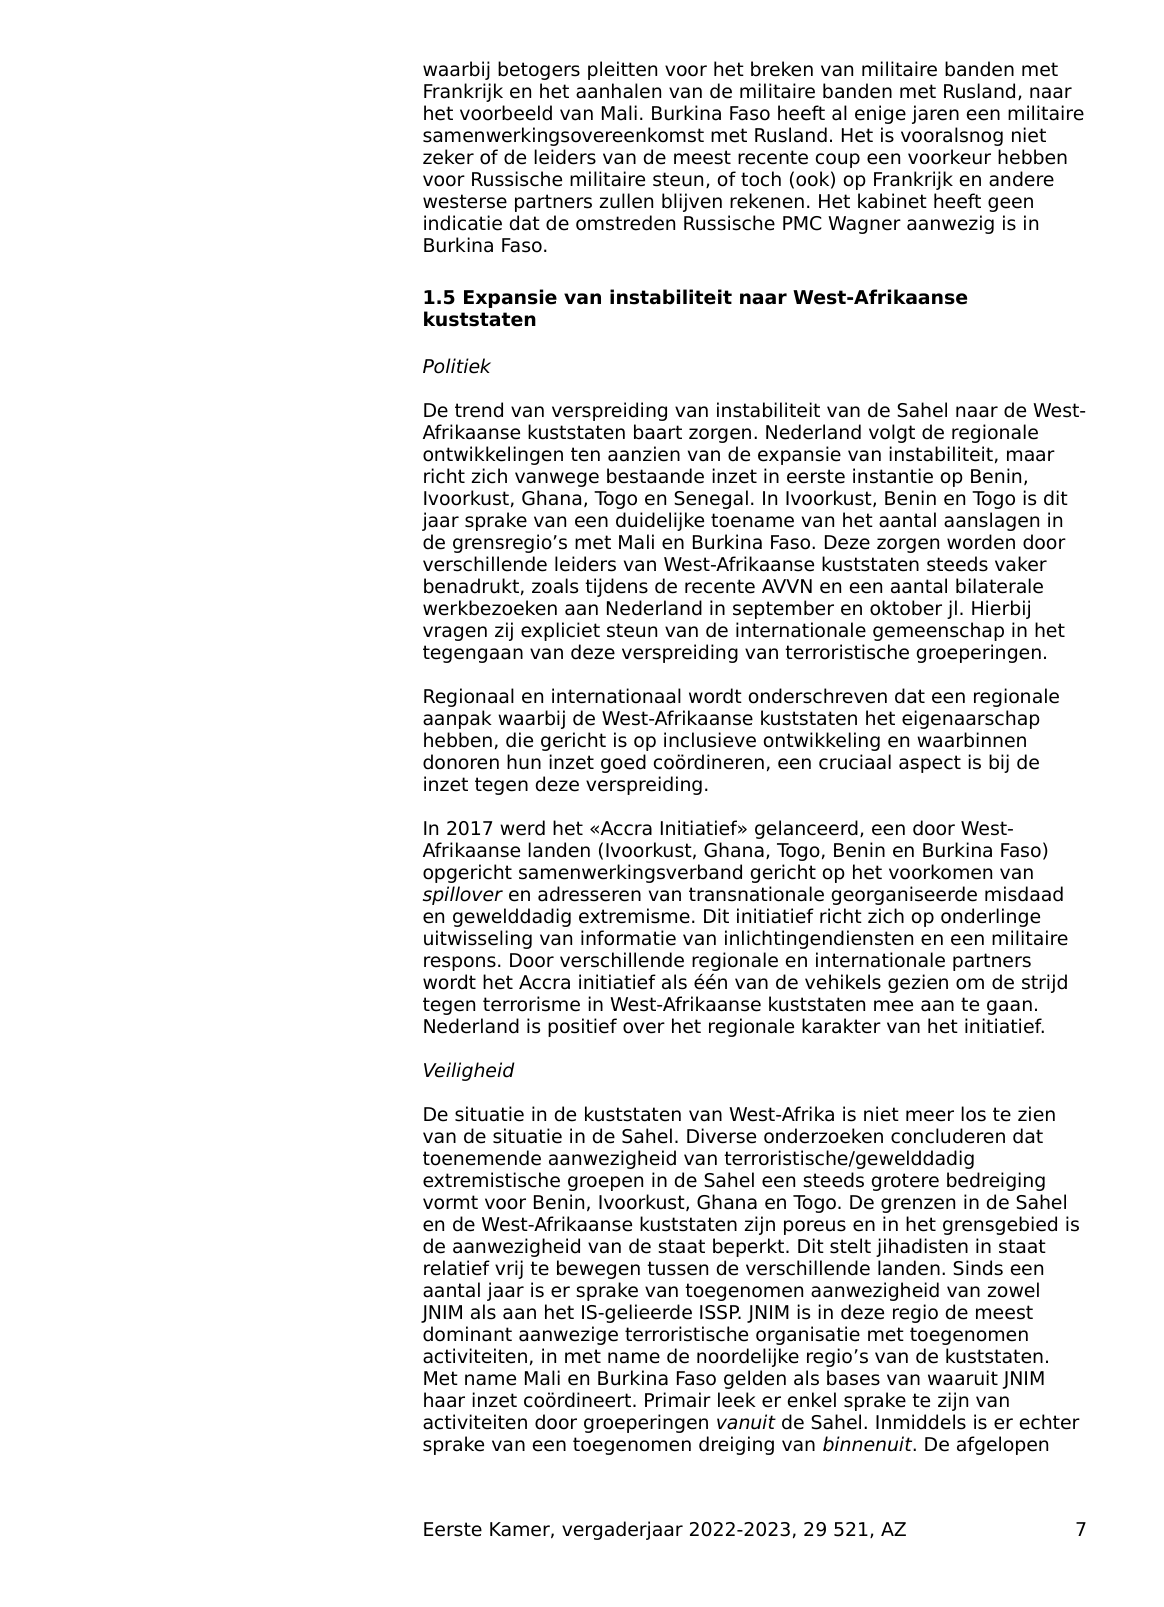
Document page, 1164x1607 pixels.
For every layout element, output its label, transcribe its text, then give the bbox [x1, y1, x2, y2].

text De situatie in de kuststaten van West-Afrika is niet meer los te zien van de situatie in de Sahel. Diverse onderzoeken concluderen dat toenemende aanwezigheid van terroristische/gewelddadig extremistische groepen in de Sahel een steeds grotere bedreiging vormt voor Benin, Ivoorkust, Ghana en Togo. De grenzen in de Sahel en de West-Afrikaanse kuststaten zijn poreus en in het grensgebied is de aanwezigheid van de staat beperkt. Dit stelt jihadisten in staat relatief vrij te bewegen tussen de verschillende landen. Sinds een aantal jaar is er sprake van toegenomen aanwezigheid van zowel JNIM als aan het IS-gelieerde ISSP. JNIM is in deze regio de meest dominant aanwezige terroristische organisatie met toegenomen activiteiten, in met name de noordelijke regio’s van de kuststaten. Met name Mali en Burkina Faso gelden als bases van waaruit JNIM haar inzet coördineert. Primair leek er enkel sprake te zijn van activiteiten door groeperingen vanuit de Sahel. Inmiddels is er echter sprake van een toegenomen dreiging van binnenuit. De afgelopen [422, 1104, 1087, 1456]
subtitle 1.5 Expansie van instabiliteit naar West-Afrikaanse kuststaten [422, 287, 1087, 331]
text waarbij betogers pleitten voor het breken van militaire banden met Frankrijk en het aanhalen van de militaire banden met Rusland, naar het voorbeeld van Mali. Burkina Faso heeft al enige jaren een militaire samenwerkingsovereenkomst met Rusland. Het is vooralsnog niet zeker of de leiders van de meest recente coup een voorkeur hebben voor Russische militaire steun, of toch (ook) op Frankrijk en andere westerse partners zullen blijven rekenen. Het kabinet heeft geen indicatie dat de omstreden Russische PMC Wagner aanwezig is in Burkina Faso. [422, 59, 1087, 257]
text Regionaal en internationaal wordt onderschreven dat een regionale aanpak waarbij de West-Afrikaanse kuststaten het eigenaarschap hebben, die gericht is op inclusieve ontwikkeling en waarbinnen donoren hun inzet goed coördineren, een cruciaal aspect is bij de inzet tegen deze verspreiding. [422, 686, 1087, 796]
text In 2017 werd het «Accra Initiatief» gelanceerd, een door West-Afrikaanse landen (Ivoorkust, Ghana, Togo, Benin en Burkina Faso) opgericht samenwerkingsverband gericht op het voorkomen van spillover en adresseren van transnationale georganiseerde misdaad en gewelddadig extremisme. Dit initiatief richt zich op onderlinge uitwisseling van informatie van inlichtingendiensten en een militaire respons. Door verschillende regionale en internationale partners wordt het Accra initiatief als één van de vehikels gezien om de strijd tegen terrorisme in West-Afrikaanse kuststaten mee aan te gaan. Nederland is positief over het regionale karakter van het initiatief. [422, 818, 1087, 1038]
text De trend van verspreiding van instabiliteit van de Sahel naar de West-Afrikaanse kuststaten baart zorgen. Nederland volgt de regionale ontwikkelingen ten aanzien van de expansie van instabiliteit, maar richt zich vanwege bestaande inzet in eerste instantie op Benin, Ivoorkust, Ghana, Togo en Senegal. In Ivoorkust, Benin en Togo is dit jaar sprake van een duidelijke toename van het aantal aanslagen in de grensregio’s met Mali en Burkina Faso. Deze zorgen worden door verschillende leiders van West-Afrikaanse kuststaten steeds vaker benadrukt, zoals tijdens de recente AVVN en een aantal bilaterale werkbezoeken aan Nederland in september en oktober jl. Hierbij vragen zij expliciet steun van de internationale gemeenschap in het tegengaan van deze verspreiding van terroristische groeperingen. [422, 400, 1087, 664]
subtitle Veiligheid [422, 1060, 1087, 1082]
subtitle Politiek [422, 356, 1087, 378]
